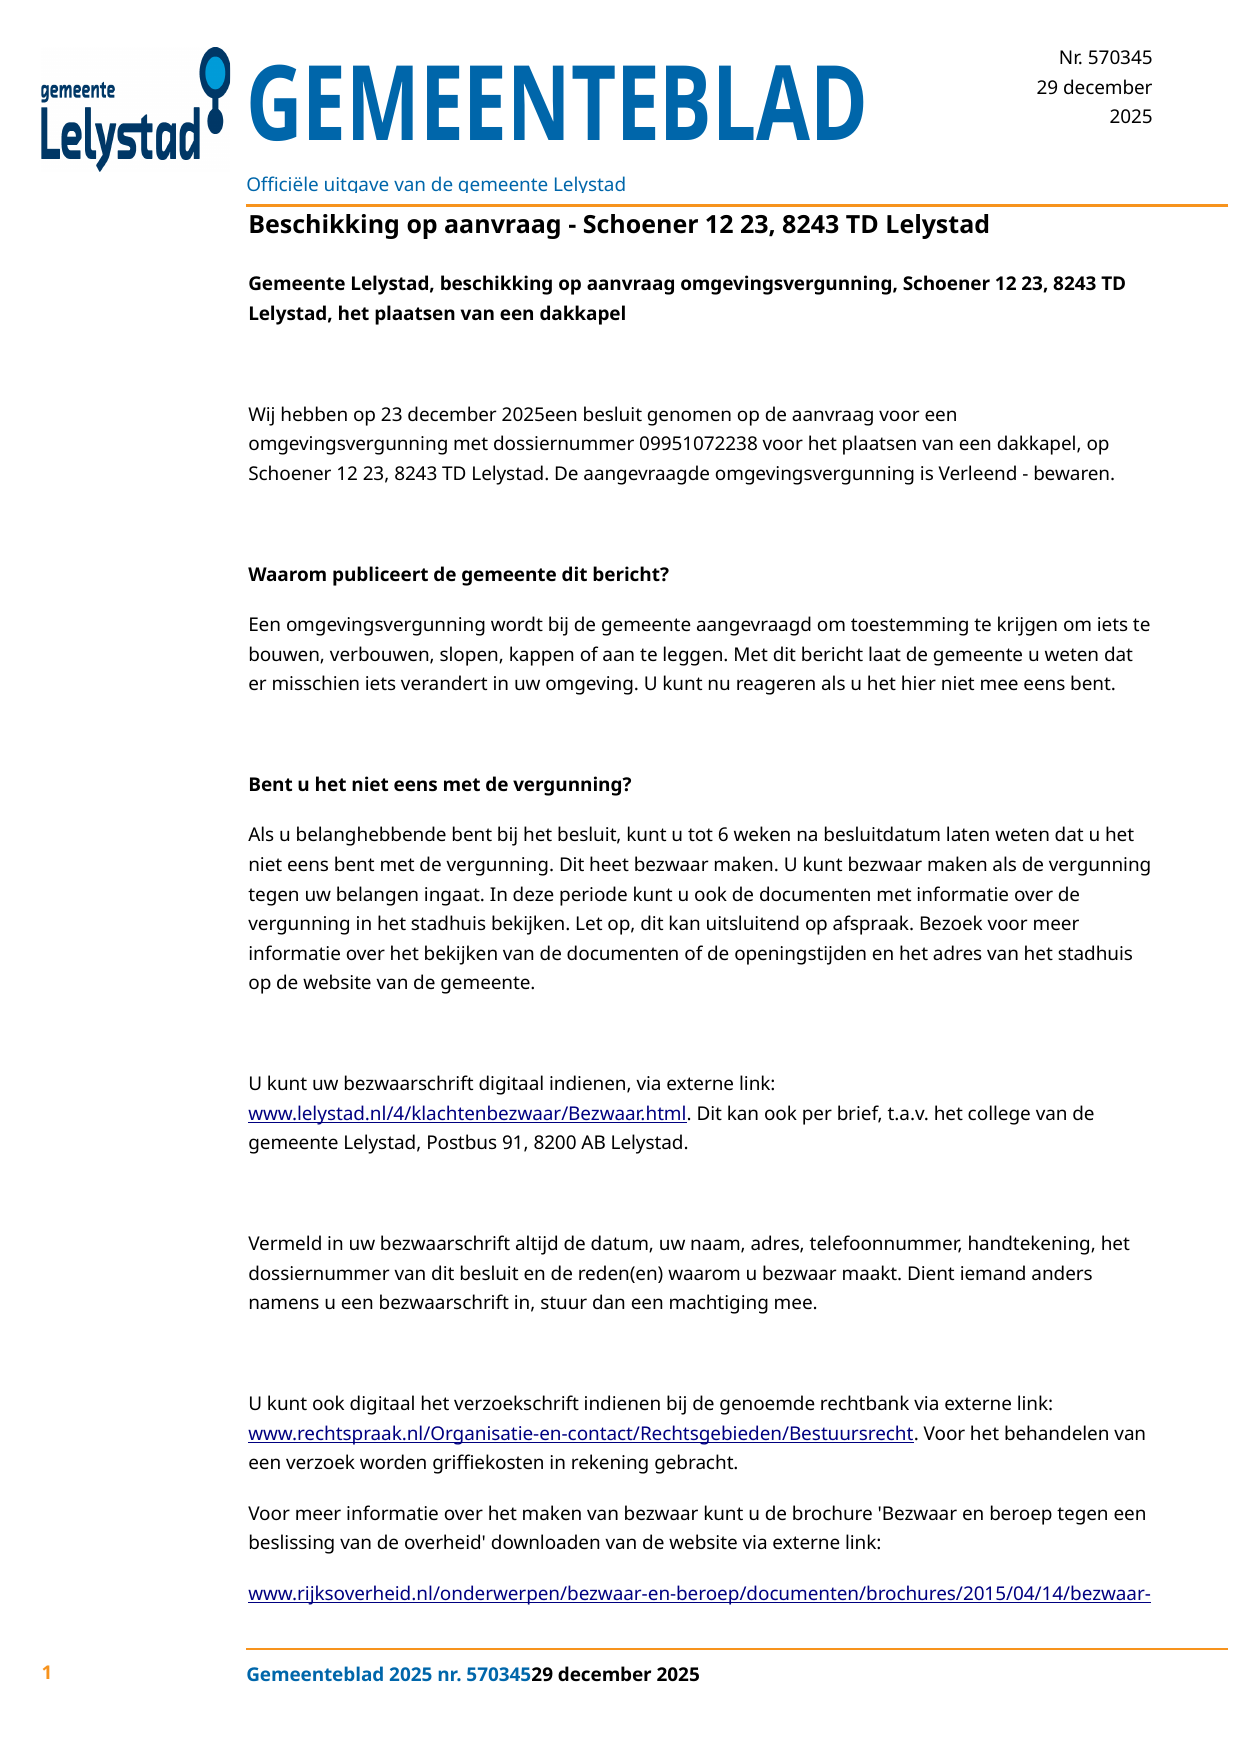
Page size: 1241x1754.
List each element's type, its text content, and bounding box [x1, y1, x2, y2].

text Gemeente Lelystad, beschikking op aanvraag omgevingsvergunning, Schoener 12 23, 8243 TD Lelystad, het plaatsen van een dakkapel [248, 270, 1152, 326]
text Waarom publiceert de gemeente dit bericht? [248, 561, 1152, 586]
text U kunt uw bezwaarschrift digitaal indienen, via externe link: www.lelystad.nl/4/klachtenbezwaar/Bezwaar.html. Dit kan ook per brief, t.a.v. het college van de gemeente Lelystad, Postbus 91, 8200 AB Lelystad. [248, 1070, 1152, 1155]
text Bent u het niet eens met de vergunning? [248, 771, 1152, 797]
text Voor meer informatie over het maken van bezwaar kunt u de brochure 'Bezwaar en beroep tegen een beslissing van de overheid' downloaden van de website via externe link: [248, 1500, 1152, 1555]
text Beschikking op aanvraag - Schoener 12 23, 8243 TD Lelystad [248, 207, 1152, 241]
picture [41, 47, 231, 172]
text Een omgevingsvergunning wordt bij de gemeente aangevraagd om toestemming te krijgen om iets te bouwen, verbouwen, slopen, kappen of aan te leggen. Met dit bericht laat de gemeente u weten dat er misschien iets verandert in uw omgeving. U kunt nu reageren als u het hier niet mee eens bent. [248, 611, 1152, 696]
text Als u belanghebbende bent bij het besluit, kunt u tot 6 weken na besluitdatum laten weten dat u het niet eens bent met de vergunning. Dit heet bezwaar maken. U kunt bezwaar maken als de vergunning tegen uw belangen ingaat. In deze periode kunt u ook de documenten met informatie over de vergunning in het stadhuis bekijken. Let op, dit kan uitsluitend op afspraak. Bezoek voor meer informatie over het bekijken van de documenten of de openingstijden en het adres van het stadhuis op de website van de gemeente. [248, 822, 1152, 995]
text Vermeld in uw bezwaarschrift altijd de datum, uw naam, adres, telefoonnummer, handtekening, het dossiernummer van dit besluit en de reden(en) waarom u bezwaar maakt. Dient iemand anders namens u een bezwaarschrift in, stuur dan een machtiging mee. [248, 1230, 1152, 1315]
text Wij hebben op 23 december 2025een besluit genomen op de aanvraag voor een omgevingsvergunning met dossiernummer 09951072238 voor het plaatsen van een dakkapel, op Schoener 12 23, 8243 TD Lelystad. De aangevraagde omgevingsvergunning is Verleend - bewaren. [248, 401, 1152, 486]
text U kunt ook digitaal het verzoekschrift indienen bij de genoemde rechtbank via externe link: www.rechtspraak.nl/Organisatie-en-contact/Rechtsgebieden/Bestuursrecht. Voor het behandelen van een verzoek worden griffiekosten in rekening gebracht. [248, 1390, 1152, 1475]
text www.rijksoverheid.nl/onderwerpen/bezwaar-en-beroep/documenten/brochures/2015/04/14/bezwaar- [248, 1580, 1152, 1606]
